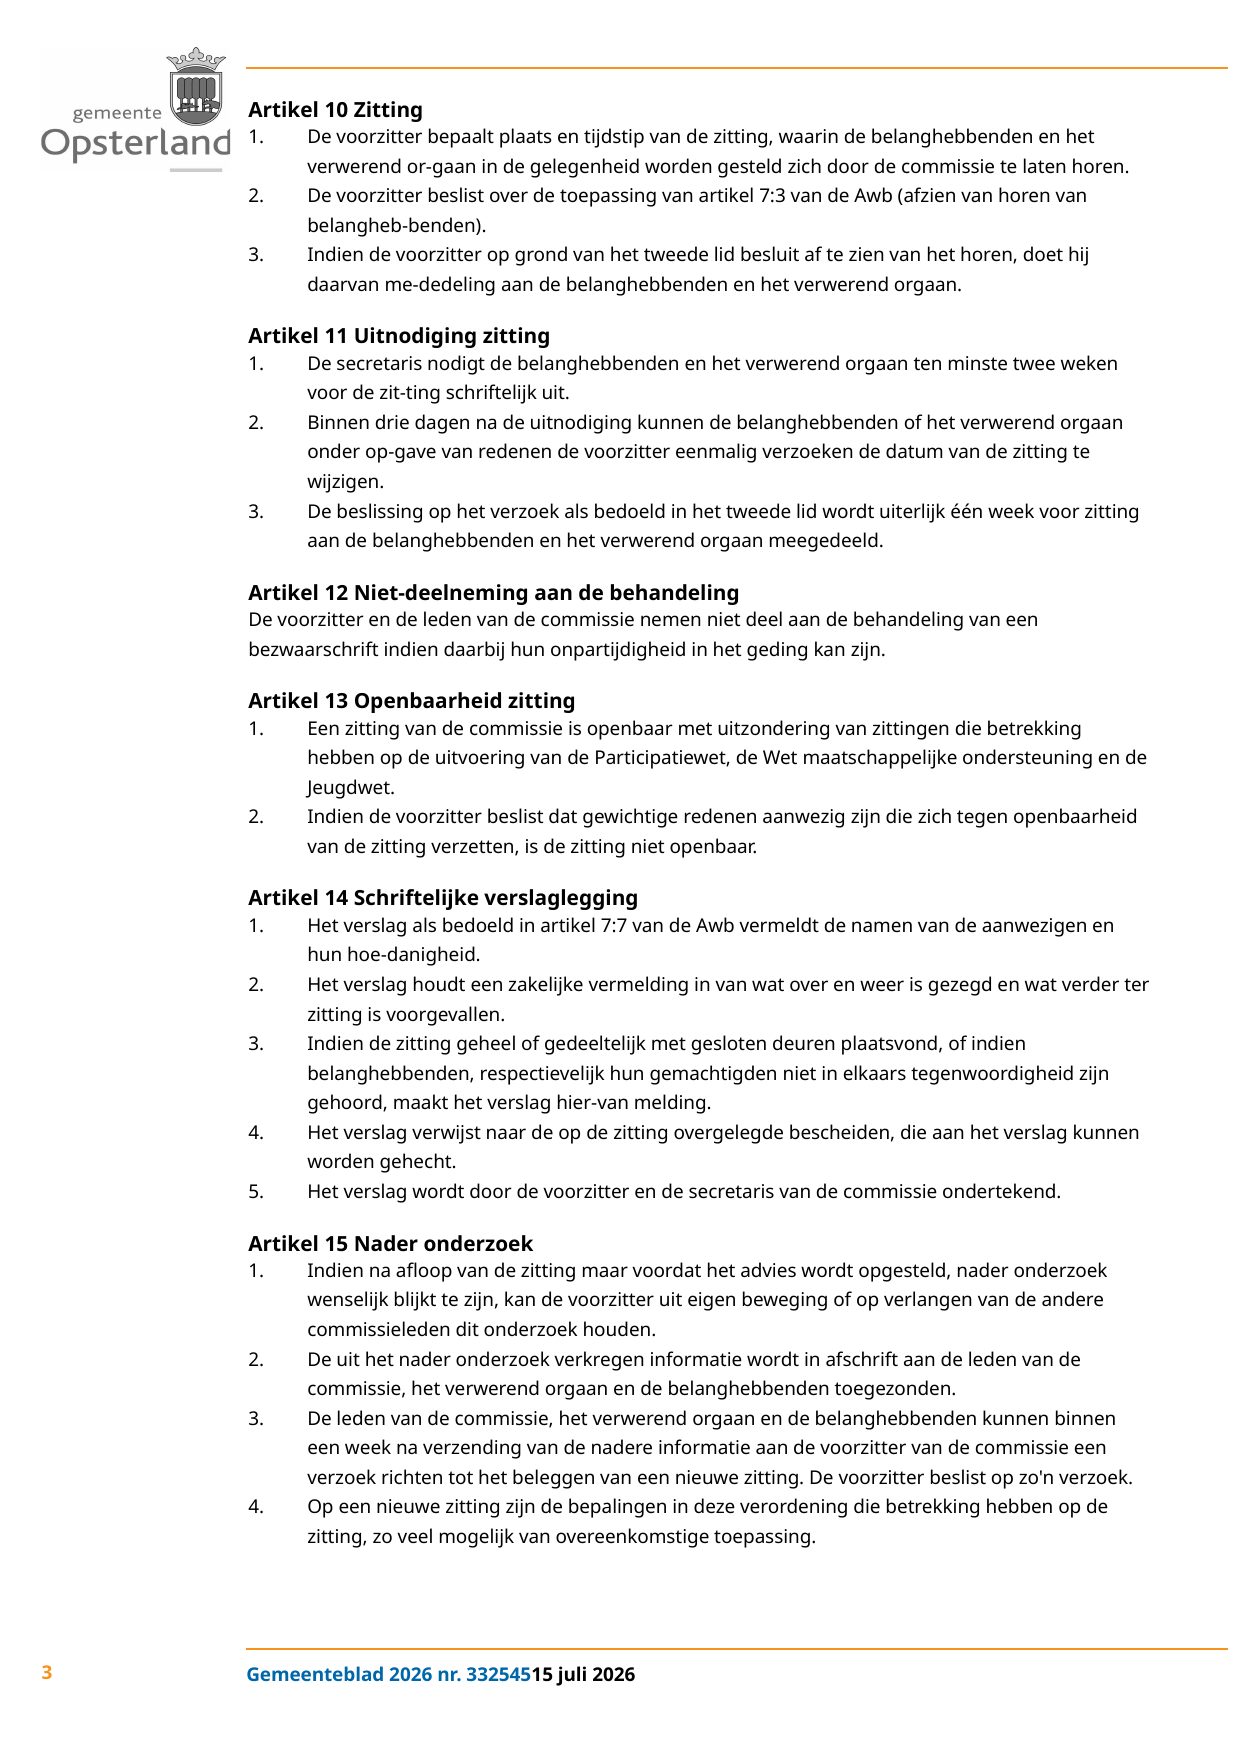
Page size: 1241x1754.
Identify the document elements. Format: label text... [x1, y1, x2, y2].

list De voorzitter bepaalt plaats en tijdstip van de zitting, waarin de belanghebbenden en het verwerend or-gaan in de gelegenheid worden gesteld zich door de commissie te laten horen. [248, 123, 1152, 178]
text De voorzitter en de leden van de commissie nemen niet deel aan de behandeling van een bezwaarschrift indien daarbij hun onpartijdigheid in het geding kan zijn. [248, 606, 1152, 662]
text Artikel 11 Uitnodiging zitting [248, 322, 1152, 350]
list Indien na afloop van de zitting maar voordat het advies wordt opgesteld, nader onderzoek wenselijk blijkt te zijn, kan de voorzitter uit eigen beweging of op verlangen van de andere commissieleden dit onderzoek houden. [248, 1257, 1152, 1342]
list Binnen drie dagen na de uitnodiging kunnen de belanghebbenden of het verwerend orgaan onder op-gave van redenen de voorzitter eenmalig verzoeken de datum van de zitting te wijzigen. [248, 409, 1152, 494]
list Het verslag wordt door de voorzitter en de secretaris van de commissie ondertekend. [248, 1178, 1152, 1204]
list Op een nieuwe zitting zijn de bepalingen in deze verordening die betrekking hebben op de zitting, zo veel mogelijk van overeenkomstige toepassing. [248, 1494, 1152, 1549]
text Artikel 12 Niet-deelneming aan de behandeling [248, 578, 1152, 606]
picture [41, 47, 231, 172]
list De secretaris nodigt de belanghebbenden en het verwerend orgaan ten minste twee weken voor de zit-ting schriftelijk uit. [248, 350, 1152, 405]
list De uit het nader onderzoek verkregen informatie wordt in afschrift aan de leden van de commissie, het verwerend orgaan en de belanghebbenden toegezonden. [248, 1346, 1152, 1401]
list De beslissing op het verzoek als bedoeld in het tweede lid wordt uiterlijk één week voor zitting aan de belanghebbenden en het verwerend orgaan meegedeeld. [248, 498, 1152, 553]
text Artikel 13 Openbaarheid zitting [248, 686, 1152, 715]
text Artikel 14 Schriftelijke verslaglegging [248, 883, 1152, 912]
list Indien de voorzitter op grond van het tweede lid besluit af te zien van het horen, doet hij daarvan me-dedeling aan de belanghebbenden en het verwerend orgaan. [248, 242, 1152, 297]
list Het verslag verwijst naar de op de zitting overgelegde bescheiden, die aan het verslag kunnen worden gehecht. [248, 1119, 1152, 1174]
list Indien de voorzitter beslist dat gewichtige redenen aanwezig zijn die zich tegen openbaarheid van de zitting verzetten, is de zitting niet openbaar. [248, 803, 1152, 859]
list Indien de zitting geheel of gedeeltelijk met gesloten deuren plaatsvond, of indien belanghebbenden, respectievelijk hun gemachtigden niet in elkaars tegenwoordigheid zijn gehoord, maakt het verslag hier-van melding. [248, 1030, 1152, 1115]
text Artikel 10 Zitting [248, 95, 1152, 123]
list De leden van de commissie, het verwerend orgaan en de belanghebbenden kunnen binnen een week na verzending van de nadere informatie aan de voorzitter van de commissie een verzoek richten tot het beleggen van een nieuwe zitting. De voorzitter beslist op zo'n verzoek. [248, 1405, 1152, 1490]
list De voorzitter beslist over de toepassing van artikel 7:3 van de Awb (afzien van horen van belangheb-benden). [248, 182, 1152, 238]
list Een zitting van de commissie is openbaar met uitzondering van zittingen die betrekking hebben op de uitvoering van de Participatiewet, de Wet maatschappelijke ondersteuning en de Jeugdwet. [248, 715, 1152, 800]
text Artikel 15 Nader onderzoek [248, 1229, 1152, 1257]
list Het verslag houdt een zakelijke vermelding in van wat over en weer is gezegd en wat verder ter zitting is voorgevallen. [248, 971, 1152, 1026]
list Het verslag als bedoeld in artikel 7:7 van de Awb vermeldt de namen van de aanwezigen en hun hoe-danigheid. [248, 912, 1152, 967]
